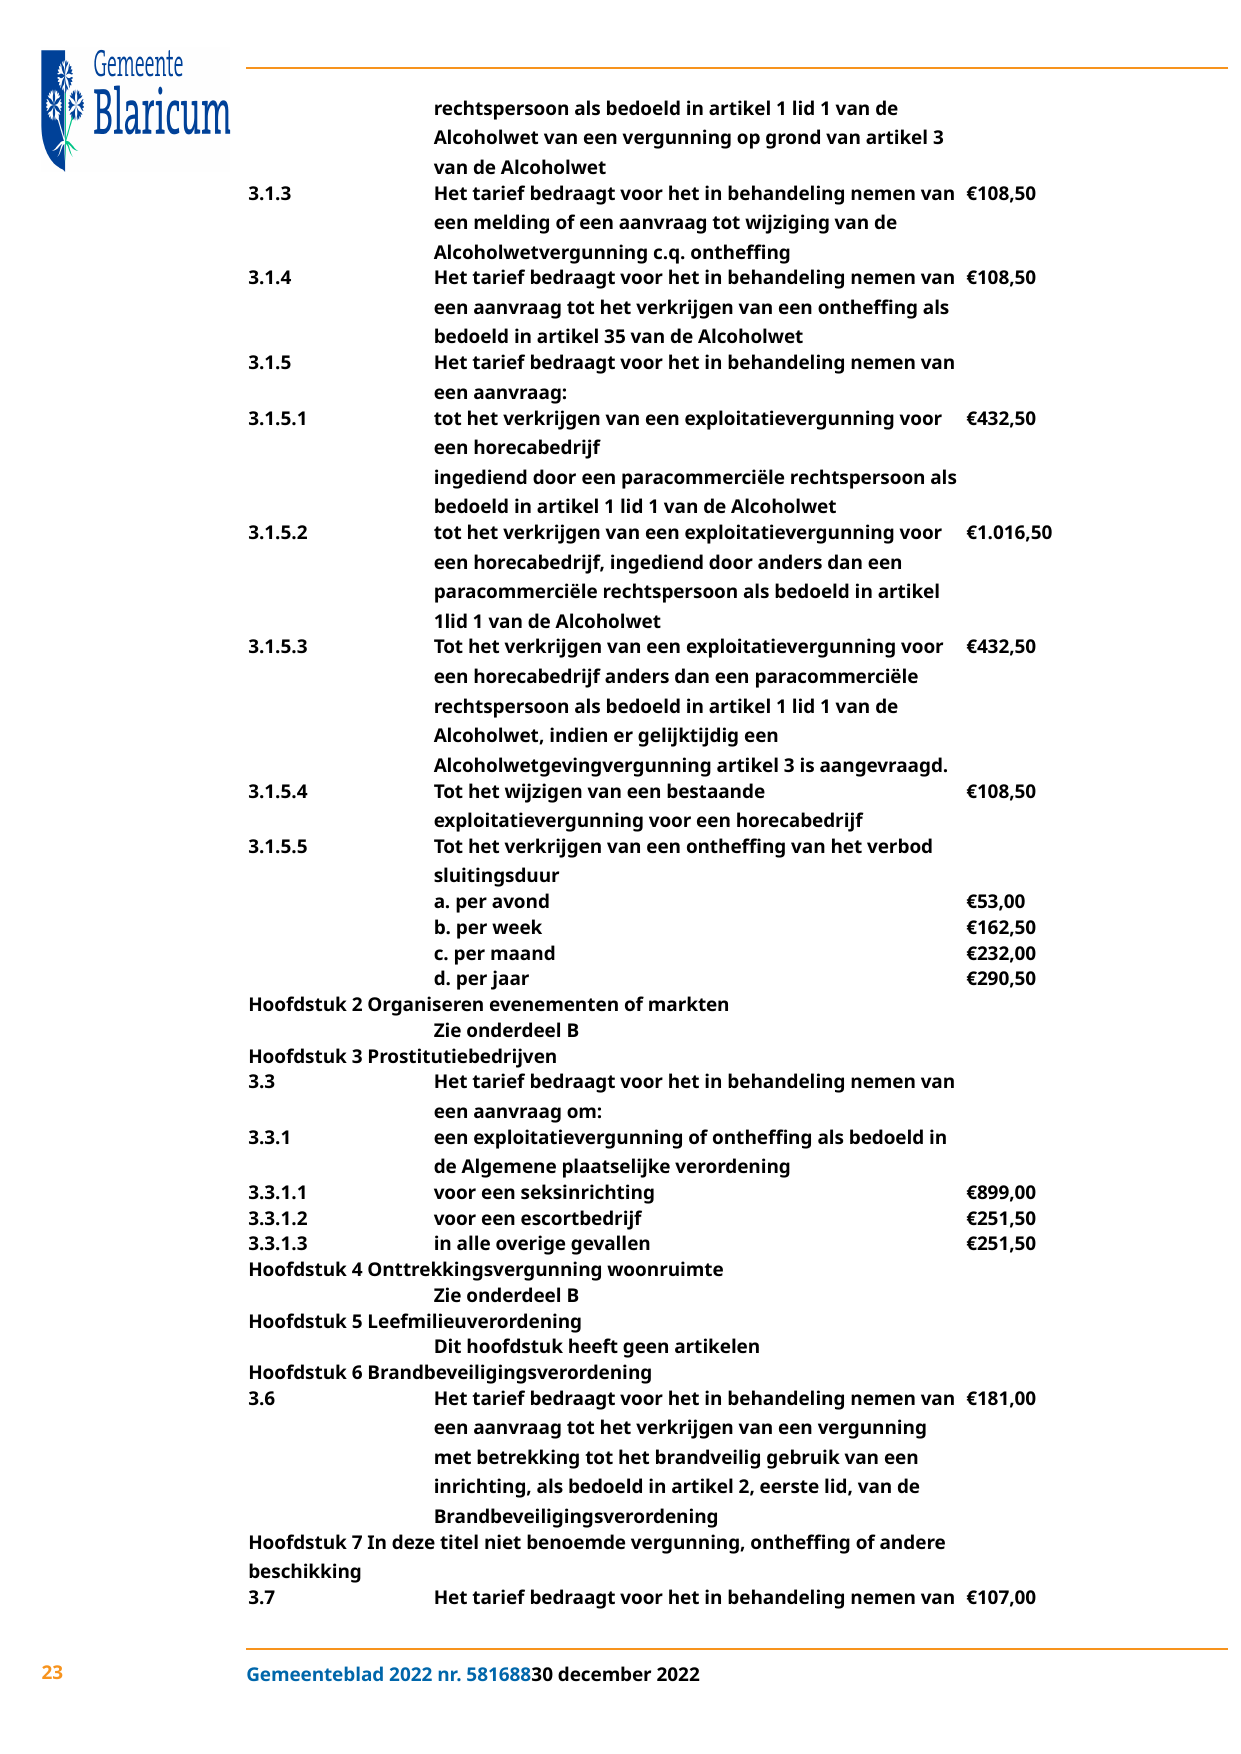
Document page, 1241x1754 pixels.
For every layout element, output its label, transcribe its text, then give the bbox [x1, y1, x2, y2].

table_cell tot het verkrijgen van een exploitatievergunning voor een horecabedrijf ingediend door een paracommerciële rechtspersoon als bedoeld in artikel 1 lid 1 van de Alcoholwet [434, 405, 966, 519]
table_cell Tot het verkrijgen van een ontheffing van het verbod sluitingsduur [434, 833, 966, 888]
table_cell Het tarief bedraagt voor het in behandeling nemen van [434, 1584, 966, 1610]
table_cell Hoofdstuk 7 In deze titel niet benoemde vergunning, ontheffing of andere beschikking [248, 1529, 966, 1584]
table_cell rechtspersoon als bedoeld in artikel 1 lid 1 van de Alcoholwet van een vergunning op grond van artikel 3 van de Alcoholwet [434, 95, 966, 180]
table_cell Het tarief bedraagt voor het in behandeling nemen van een aanvraag om: [434, 1069, 966, 1124]
table_cell [966, 1017, 1152, 1043]
table_cell €108,50 [966, 778, 1152, 833]
table_cell €232,00 [966, 940, 1152, 966]
table_cell Het tarief bedraagt voor het in behandeling nemen van een aanvraag tot het verkrijgen van een vergunning met betrekking tot het brandveilig gebruik van een inrichting, als bedoeld in artikel 2, eerste lid, van de Brandbeveiligingsverordening [434, 1385, 966, 1529]
table_cell [966, 1124, 1152, 1179]
table_cell €251,50 [966, 1231, 1152, 1256]
table_cell 3.1.3 [248, 180, 433, 264]
table_cell b. per week [434, 914, 966, 940]
table_cell Tot het wijzigen van een bestaande exploitatievergunning voor een horecabedrijf [434, 778, 966, 833]
table_cell €432,50 [966, 634, 1152, 778]
table_cell 3.1.5.1 [248, 405, 433, 519]
table_cell Het tarief bedraagt voor het in behandeling nemen van een aanvraag tot het verkrijgen van een ontheffing als bedoeld in artikel 35 van de Alcoholwet [434, 265, 966, 349]
table_cell 3.1.4 [248, 265, 433, 349]
table_cell €251,50 [966, 1205, 1152, 1231]
table_cell [966, 1043, 1152, 1068]
table_cell [966, 1359, 1152, 1385]
table_cell c. per maand [434, 940, 966, 966]
table_cell Hoofdstuk 3 Prostitutiebedrijven [248, 1043, 966, 1068]
picture [41, 47, 231, 172]
table_cell tot het verkrijgen van een exploitatievergunning voor een horecabedrijf, ingediend door anders dan een paracommerciële rechtspersoon als bedoeld in artikel 1lid 1 van de Alcoholwet [434, 519, 966, 634]
table_cell 3.3.1.1 [248, 1179, 433, 1205]
table_cell voor een escortbedrijf [434, 1205, 966, 1231]
table_cell Het tarief bedraagt voor het in behandeling nemen van een aanvraag: [434, 350, 966, 405]
table_cell Het tarief bedraagt voor het in behandeling nemen van een melding of een aanvraag tot wijziging van de Alcoholwetvergunning c.q. ontheffing [434, 180, 966, 264]
table_cell een exploitatievergunning of ontheffing als bedoeld in de Algemene plaatselijke verordening [434, 1124, 966, 1179]
table_cell €162,50 [966, 914, 1152, 940]
table_cell €108,50 [966, 180, 1152, 264]
table_cell [248, 889, 433, 914]
table_cell 3.3.1 [248, 1124, 433, 1179]
table_cell [966, 1308, 1152, 1333]
table_cell 3.1.5.2 [248, 519, 433, 634]
table_cell Hoofdstuk 5 Leefmilieuverordening [248, 1308, 966, 1333]
table_cell [966, 991, 1152, 1017]
table_cell [248, 914, 433, 940]
table_cell [248, 1334, 433, 1359]
table_cell Tot het verkrijgen van een exploitatievergunning voor een horecabedrijf anders dan een paracommerciële rechtspersoon als bedoeld in artikel 1 lid 1 van de Alcoholwet, indien er gelijktijdig een Alcoholwetgevingvergunning artikel 3 is aangevraagd. [434, 634, 966, 778]
table_cell a. per avond [434, 889, 966, 914]
table_cell d. per jaar [434, 966, 966, 991]
table_cell [248, 966, 433, 991]
table_cell 3.1.5 [248, 350, 433, 405]
table_cell 3.3.1.3 [248, 1231, 433, 1256]
table_cell €432,50 [966, 405, 1152, 519]
table_cell Zie onderdeel B [434, 1282, 966, 1308]
table_cell €53,00 [966, 889, 1152, 914]
table_cell [966, 1069, 1152, 1124]
table_cell [248, 940, 433, 966]
table_cell [248, 1282, 433, 1308]
table_cell €1.016,50 [966, 519, 1152, 634]
table_cell in alle overige gevallen [434, 1231, 966, 1256]
table_cell €290,50 [966, 966, 1152, 991]
table_cell Zie onderdeel B [434, 1017, 966, 1043]
table_cell 3.1.5.4 [248, 778, 433, 833]
table_cell €108,50 [966, 265, 1152, 349]
table_cell 3.6 [248, 1385, 433, 1529]
table_cell Hoofdstuk 4 Onttrekkingsvergunning woonruimte [248, 1256, 966, 1282]
table_cell €107,00 [966, 1584, 1152, 1610]
table_cell 3.1.5.3 [248, 634, 433, 778]
table_cell [966, 1256, 1152, 1282]
table_cell 3.1.5.5 [248, 833, 433, 888]
table_cell €181,00 [966, 1385, 1152, 1529]
table_cell Hoofdstuk 6 Brandbeveiligingsverordening [248, 1359, 966, 1385]
table_cell [966, 833, 1152, 888]
table_cell Dit hoofdstuk heeft geen artikelen [434, 1334, 966, 1359]
table_cell [248, 1017, 433, 1043]
table_cell €899,00 [966, 1179, 1152, 1205]
table_cell 3.3.1.2 [248, 1205, 433, 1231]
table_cell [966, 350, 1152, 405]
table_cell Hoofdstuk 2 Organiseren evenementen of markten [248, 991, 966, 1017]
table_cell voor een seksinrichting [434, 1179, 966, 1205]
table_cell 3.3 [248, 1069, 433, 1124]
table_cell [966, 1282, 1152, 1308]
table_cell [966, 95, 1152, 180]
table_cell 3.7 [248, 1584, 433, 1610]
table_cell [966, 1529, 1152, 1584]
table_cell [966, 1334, 1152, 1359]
table_cell [248, 95, 433, 180]
